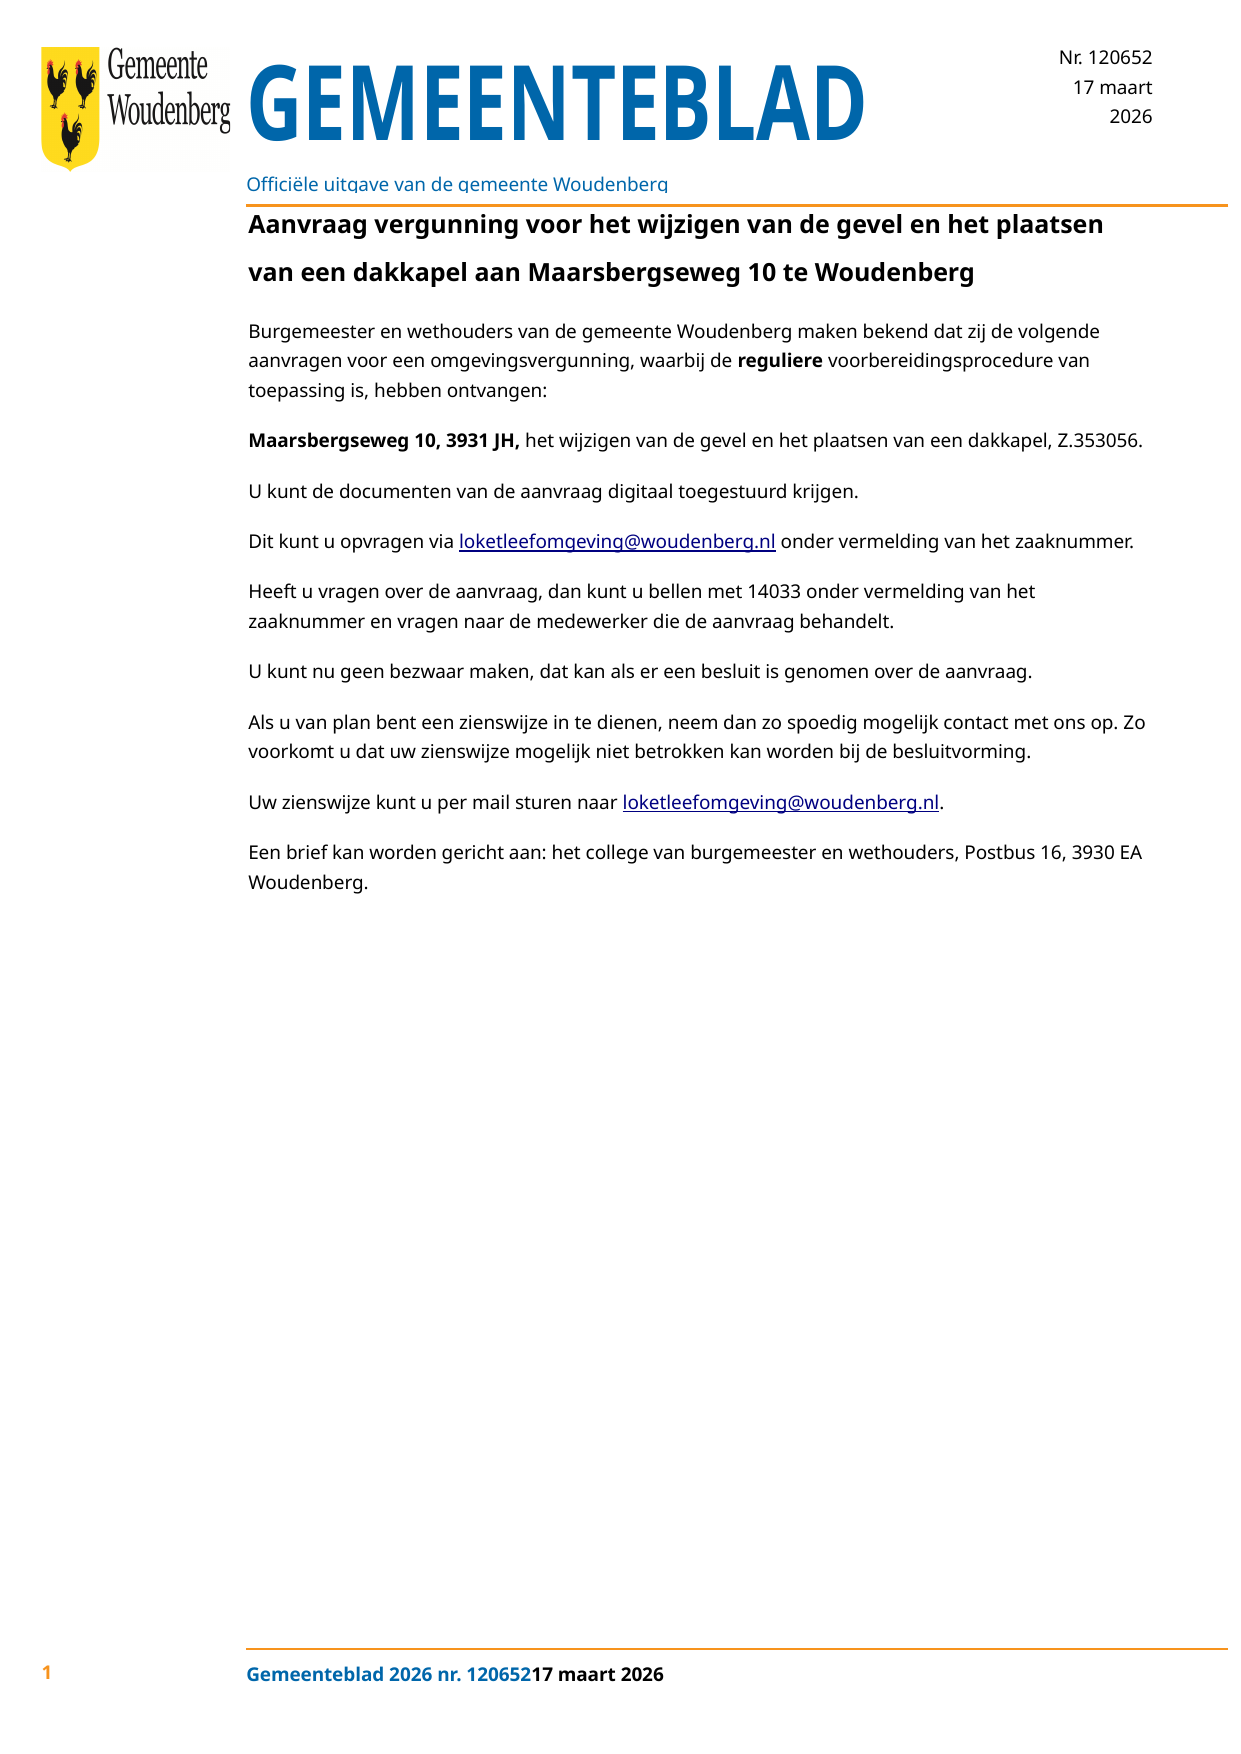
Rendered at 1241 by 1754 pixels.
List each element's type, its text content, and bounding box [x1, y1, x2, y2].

text Uw zienswijze kunt u per mail sturen naar loketleefomgeving@woudenberg.nl. [248, 789, 1152, 815]
text Maarsbergseweg 10, 3931 JH, het wijzigen van de gevel en het plaatsen van een dakkapel, Z.353056. [248, 427, 1152, 453]
text Aanvraag vergunning voor het wijzigen van de gevel en het plaatsen van een dakkapel aan Maarsbergseweg 10 te Woudenberg [248, 207, 1152, 288]
text Als u van plan bent een zienswijze in te dienen, neem dan zo spoedig mogelijk contact met ons op. Zo voorkomt u dat uw zienswijze mogelijk niet betrokken kan worden bij de besluitvorming. [248, 709, 1152, 764]
picture [41, 47, 231, 172]
text Heeft u vragen over de aanvraag, dan kunt u bellen met 14033 onder vermelding van het zaaknummer en vragen naar de medewerker die de aanvraag behandelt. [248, 579, 1152, 634]
text Een brief kan worden gericht aan: het college van burgemeester en wethouders, Postbus 16, 3930 EA Woudenberg. [248, 839, 1152, 895]
text U kunt de documenten van de aanvraag digitaal toegestuurd krijgen. [248, 478, 1152, 504]
text Dit kunt u opvragen via loketleefomgeving@woudenberg.nl onder vermelding van het zaaknummer. [248, 528, 1152, 554]
text Burgemeester en wethouders van de gemeente Woudenberg maken bekend dat zij de volgende aanvragen voor een omgevingsvergunning, waarbij de reguliere voorbereidingsprocedure van toepassing is, hebben ontvangen: [248, 318, 1152, 403]
text U kunt nu geen bezwaar maken, dat kan als er een besluit is genomen over de aanvraag. [248, 659, 1152, 684]
